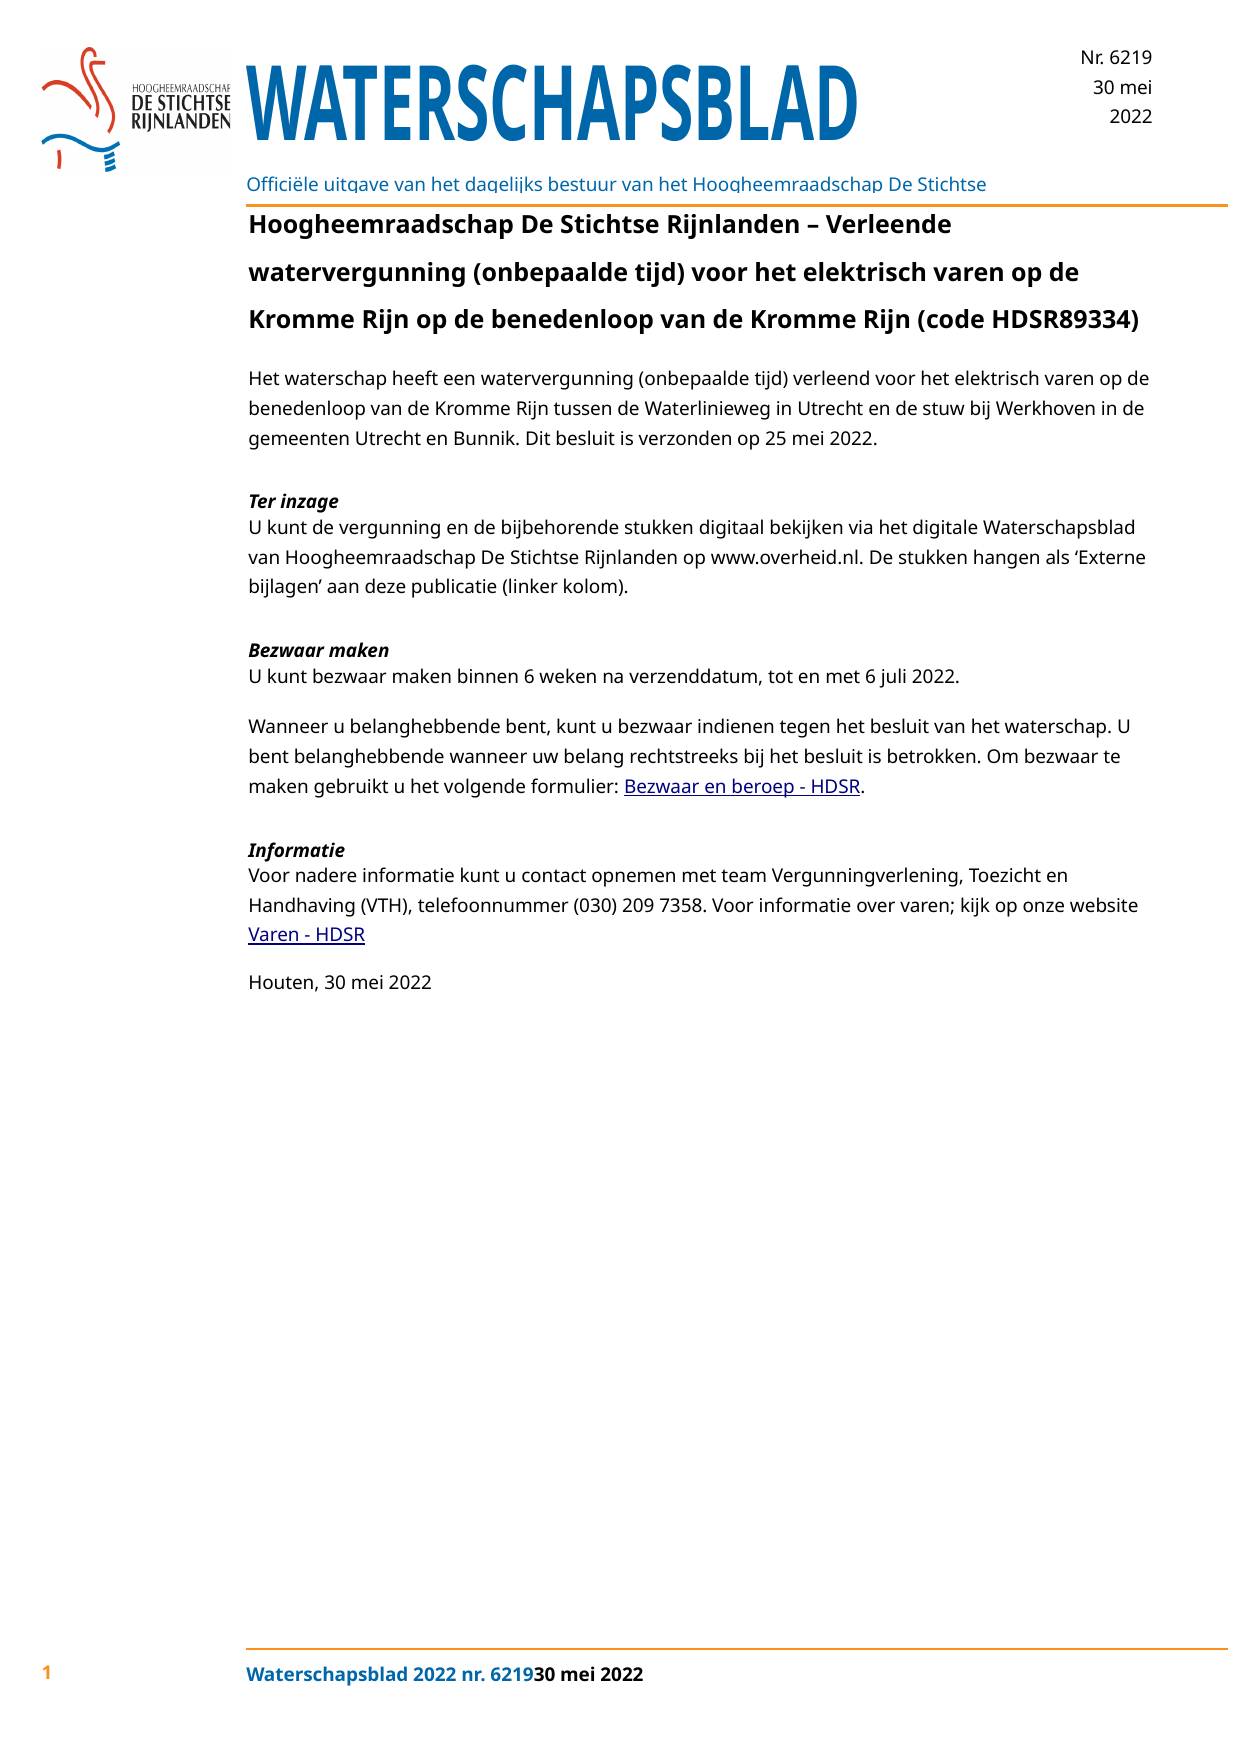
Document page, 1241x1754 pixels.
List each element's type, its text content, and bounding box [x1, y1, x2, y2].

text Voor nadere informatie kunt u contact opnemen met team Vergunningverlening, Toezicht en Handhaving (VTH), telefoonnummer (030) 209 7358. Voor informatie over varen; kijk op onze website Varen - HDSR [248, 862, 1152, 947]
text U kunt bezwaar maken binnen 6 weken na verzenddatum, tot en met 6 juli 2022. [248, 663, 1152, 689]
text Hoogheemraadschap De Stichtse Rijnlanden – Verleende watervergunning (onbepaalde tijd) voor het elektrisch varen op de Kromme Rijn op de benedenloop van de Kromme Rijn (code HDSR89334) [248, 207, 1152, 336]
text Bezwaar maken [248, 637, 1152, 663]
picture [41, 47, 231, 172]
text Het waterschap heeft een watervergunning (onbepaalde tijd) verleend voor het elektrisch varen op de benedenloop van de Kromme Rijn tussen de Waterlinieweg in Utrecht en de stuw bij Werkhoven in de gemeenten Utrecht en Bunnik. Dit besluit is verzonden op 25 mei 2022. [248, 366, 1152, 450]
text Wanneer u belanghebbende bent, kunt u bezwaar indienen tegen het besluit van het waterschap. U bent belanghebbende wanneer uw belang rechtstreeks bij het besluit is betrokken. Om bezwaar te maken gebruikt u het volgende formulier: Bezwaar en beroep - HDSR. [248, 714, 1152, 798]
text Houten, 30 mei 2022 [248, 969, 1152, 995]
text Ter inzage [248, 489, 1152, 514]
text Informatie [248, 837, 1152, 862]
text U kunt de vergunning en de bijbehorende stukken digitaal bekijken via het digitale Waterschapsblad van Hoogheemraadschap De Stichtse Rijnlanden op www.overheid.nl. De stukken hangen als ‘Externe bijlagen’ aan deze publicatie (linker kolom). [248, 514, 1152, 599]
